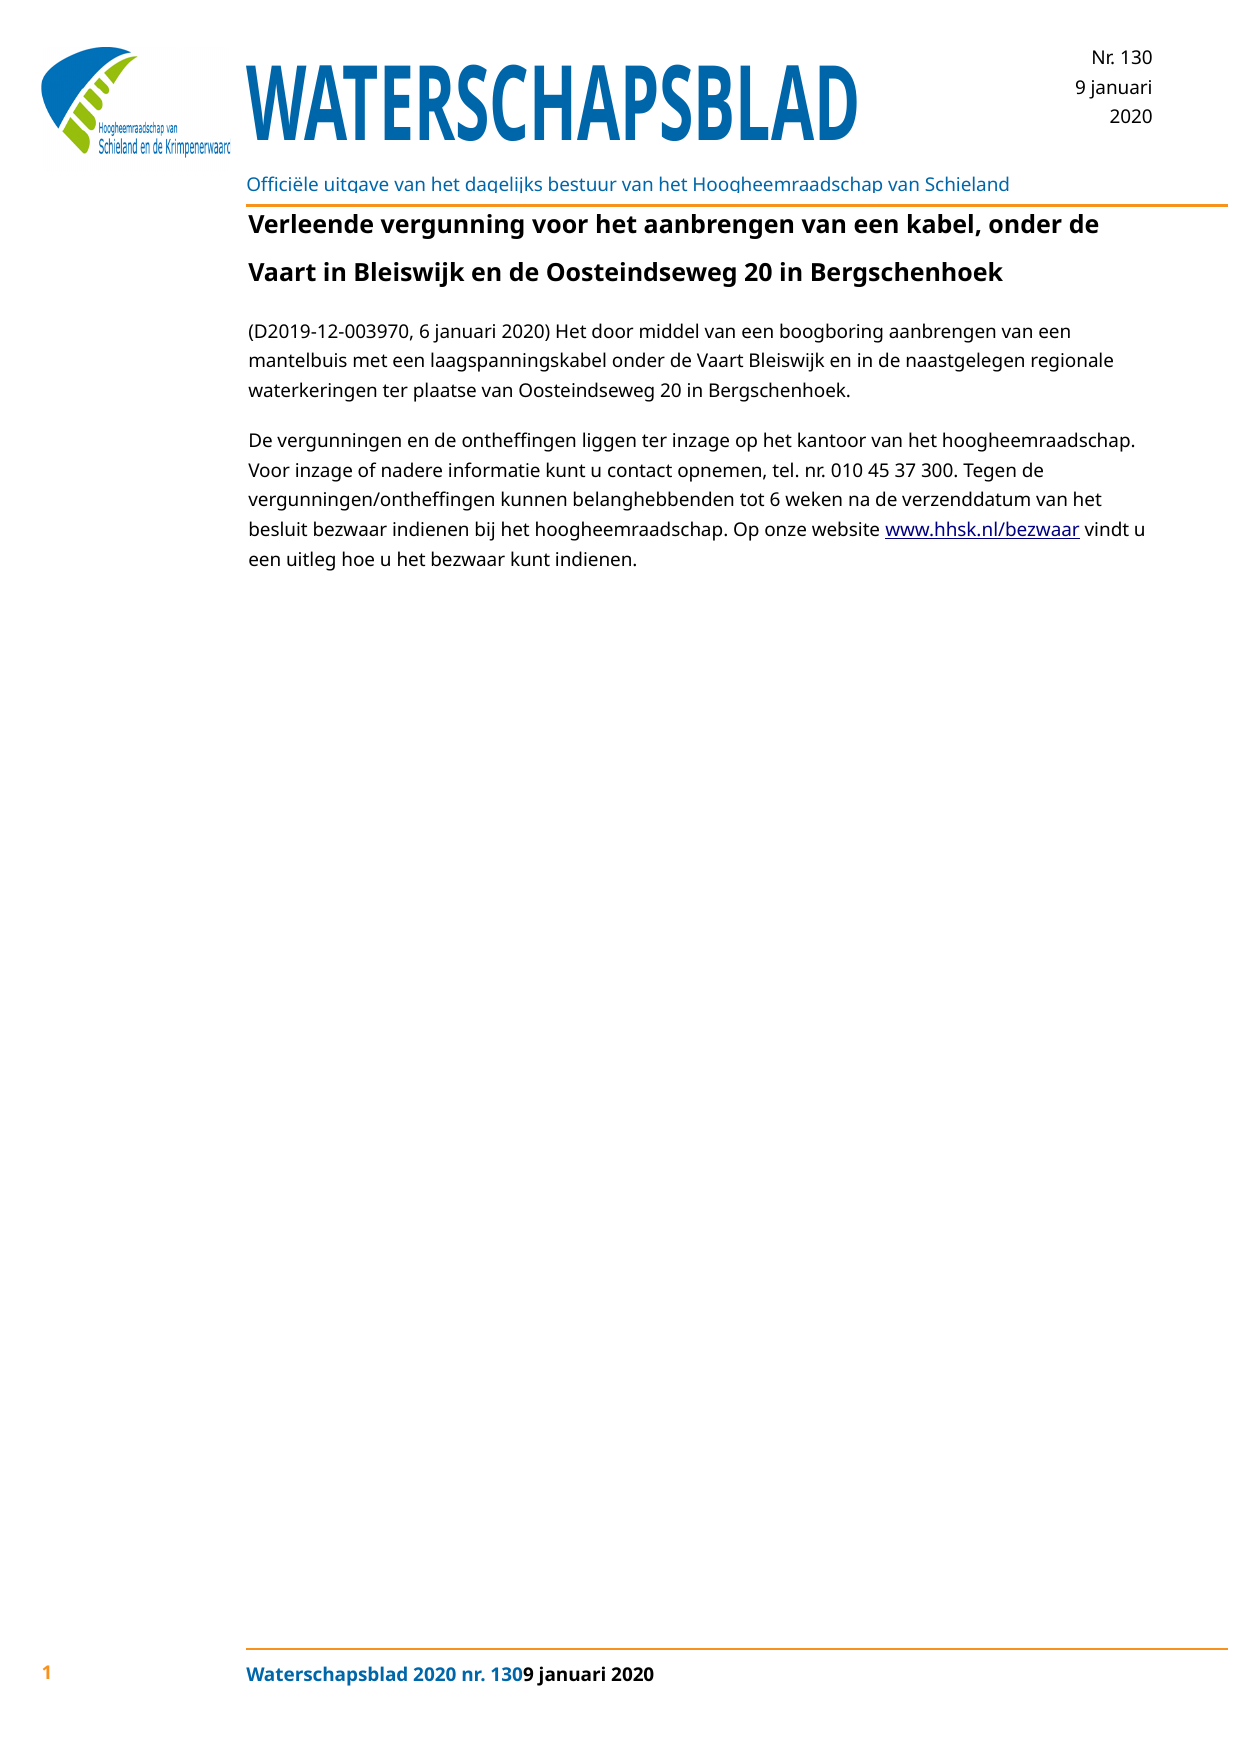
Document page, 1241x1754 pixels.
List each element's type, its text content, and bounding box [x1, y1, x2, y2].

text (D2019-12-003970, 6 januari 2020) Het door middel van een boogboring aanbrengen van een mantelbuis met een laagspanningskabel onder de Vaart Bleiswijk en in de naastgelegen regionale waterkeringen ter plaatse van Oosteindseweg 20 in Bergschenhoek. [248, 318, 1152, 403]
text Verleende vergunning voor het aanbrengen van een kabel, onder de Vaart in Bleiswijk en de Oosteindseweg 20 in Bergschenhoek [248, 207, 1152, 288]
text De vergunningen en de ontheffingen liggen ter inzage op het kantoor van het hoogheemraadschap. Voor inzage of nadere informatie kunt u contact opnemen, tel. nr. 010 45 37 300. Tegen de vergunningen/ontheffingen kunnen belanghebbenden tot 6 weken na de verzenddatum van het besluit bezwaar indienen bij het hoogheemraadschap. Op onze website www.hhsk.nl/bezwaar vindt u een uitleg hoe u het bezwaar kunt indienen. [248, 427, 1152, 572]
picture [41, 47, 231, 172]
